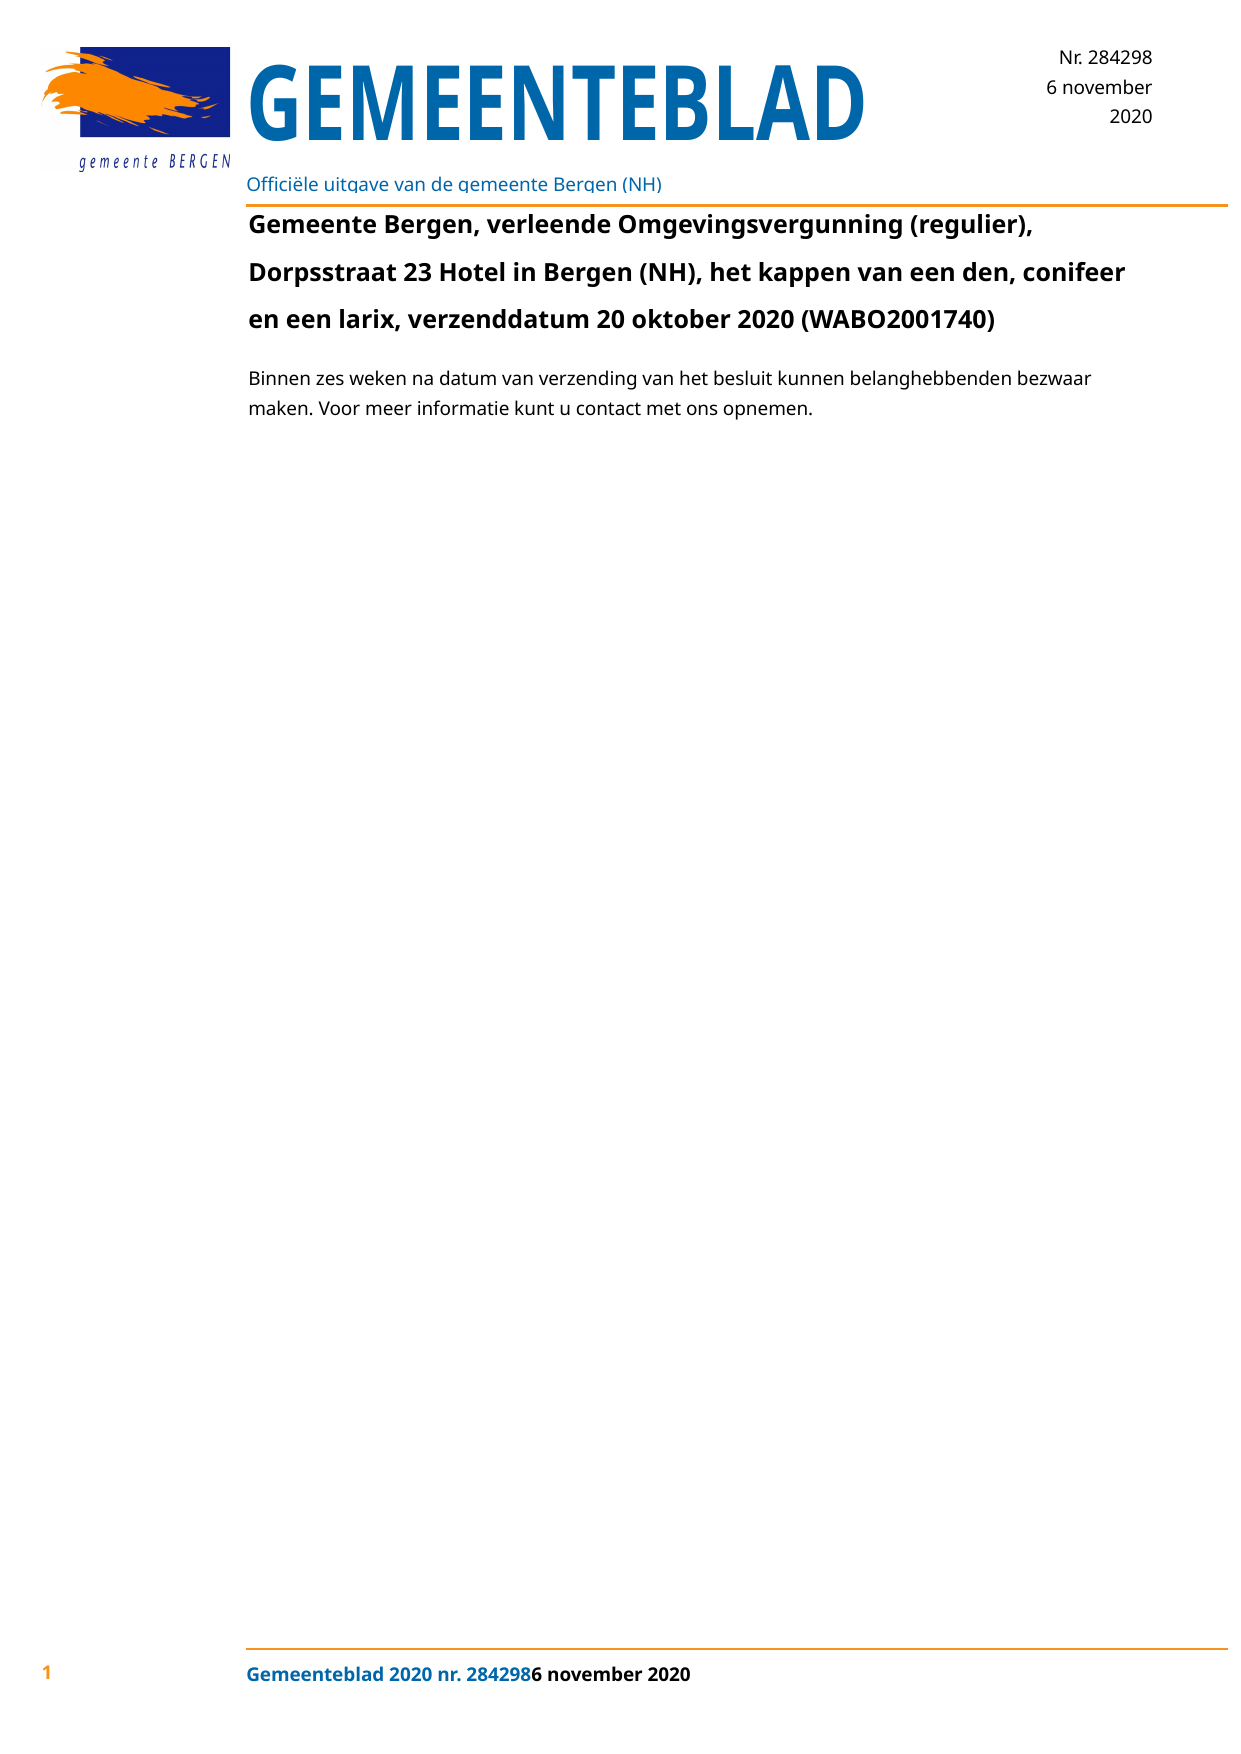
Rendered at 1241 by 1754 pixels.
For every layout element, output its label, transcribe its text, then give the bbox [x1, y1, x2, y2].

picture [41, 47, 231, 172]
text Binnen zes weken na datum van verzending van het besluit kunnen belanghebbenden bezwaar maken. Voor meer informatie kunt u contact met ons opnemen. [248, 366, 1152, 421]
text Gemeente Bergen, verleende Omgevingsvergunning (regulier), Dorpsstraat 23 Hotel in Bergen (NH), het kappen van een den, conifeer en een larix, verzenddatum 20 oktober 2020 (WABO2001740) [248, 207, 1152, 336]
